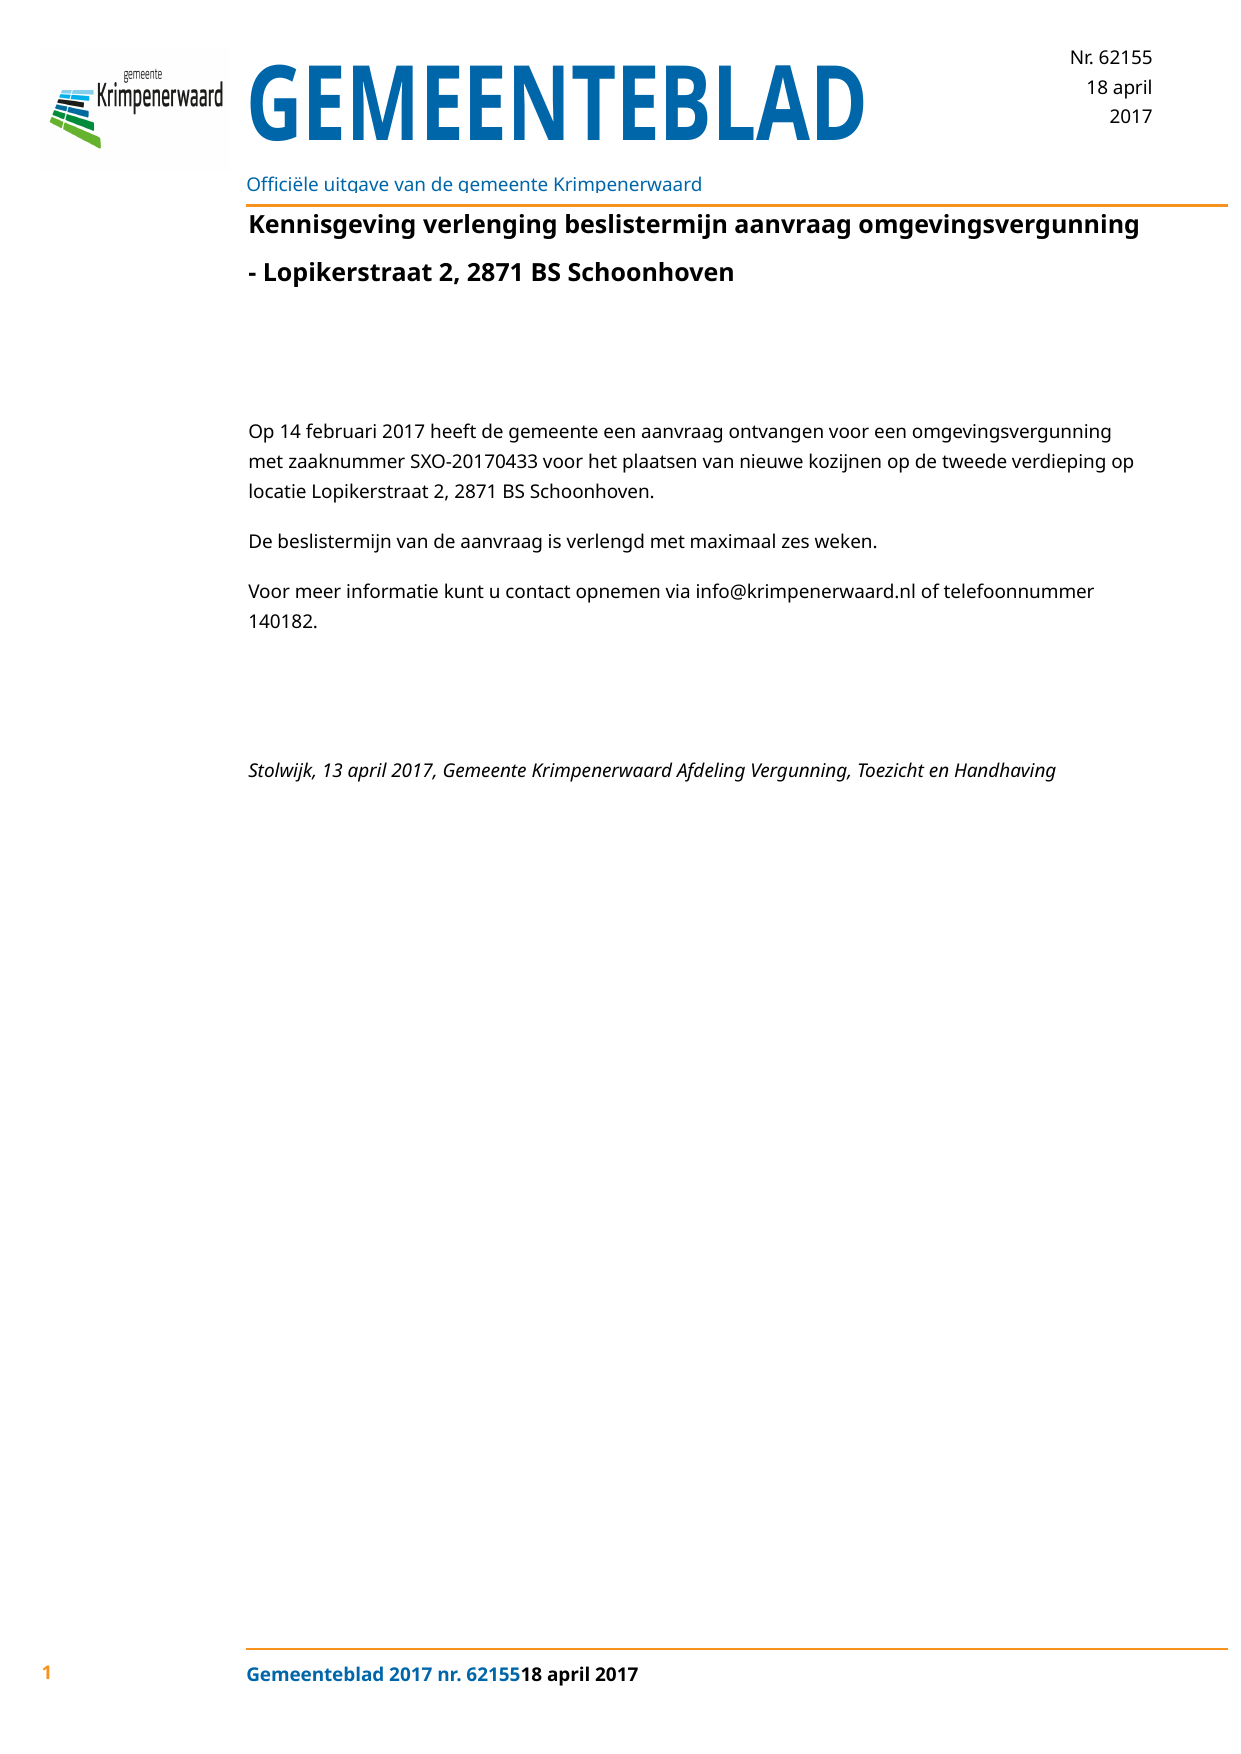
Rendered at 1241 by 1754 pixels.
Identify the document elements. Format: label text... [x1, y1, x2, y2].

text Voor meer informatie kunt u contact opnemen via info@krimpenerwaard.nl of telefoonnummer 140182. [248, 579, 1152, 634]
text Op 14 februari 2017 heeft de gemeente een aanvraag ontvangen voor een omgevingsvergunning met zaaknummer SXO-20170433 voor het plaatsen van nieuwe kozijnen op de tweede verdieping op locatie Lopikerstraat 2, 2871 BS Schoonhoven. [248, 419, 1152, 504]
text Kennisgeving verlenging beslistermijn aanvraag omgevingsvergunning - Lopikerstraat 2, 2871 BS Schoonhoven [248, 207, 1152, 288]
text De beslistermijn van de aanvraag is verlengd met maximaal zes weken. [248, 528, 1152, 554]
text Stolwijk, 13 april 2017, Gemeente Krimpenerwaard Afdeling Vergunning, Toezicht en Handhaving [248, 757, 1152, 783]
picture [41, 47, 231, 172]
